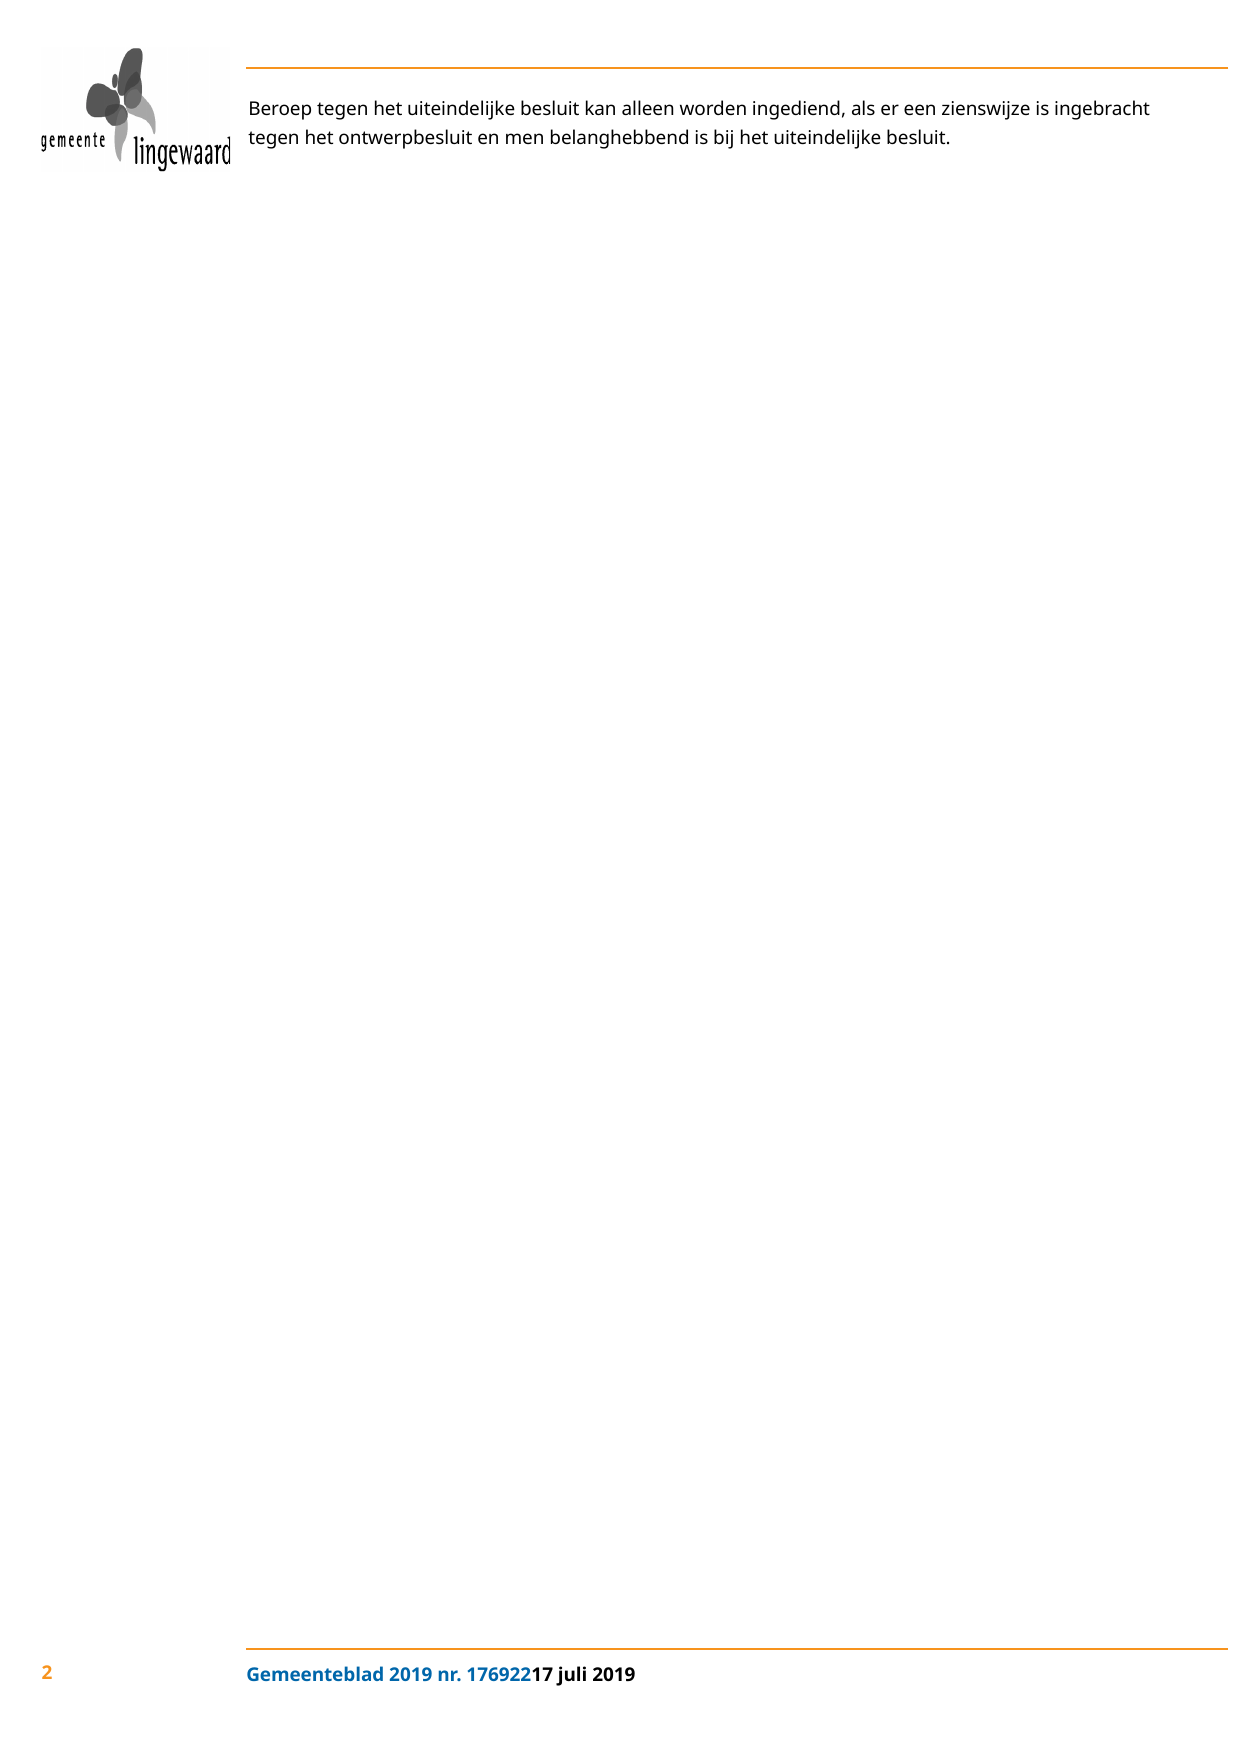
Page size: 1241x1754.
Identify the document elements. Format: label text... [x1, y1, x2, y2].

picture [41, 47, 231, 172]
text Beroep tegen het uiteindelijke besluit kan alleen worden ingediend, als er een zienswijze is ingebracht tegen het ontwerpbesluit en men belanghebbend is bij het uiteindelijke besluit. [248, 95, 1152, 150]
